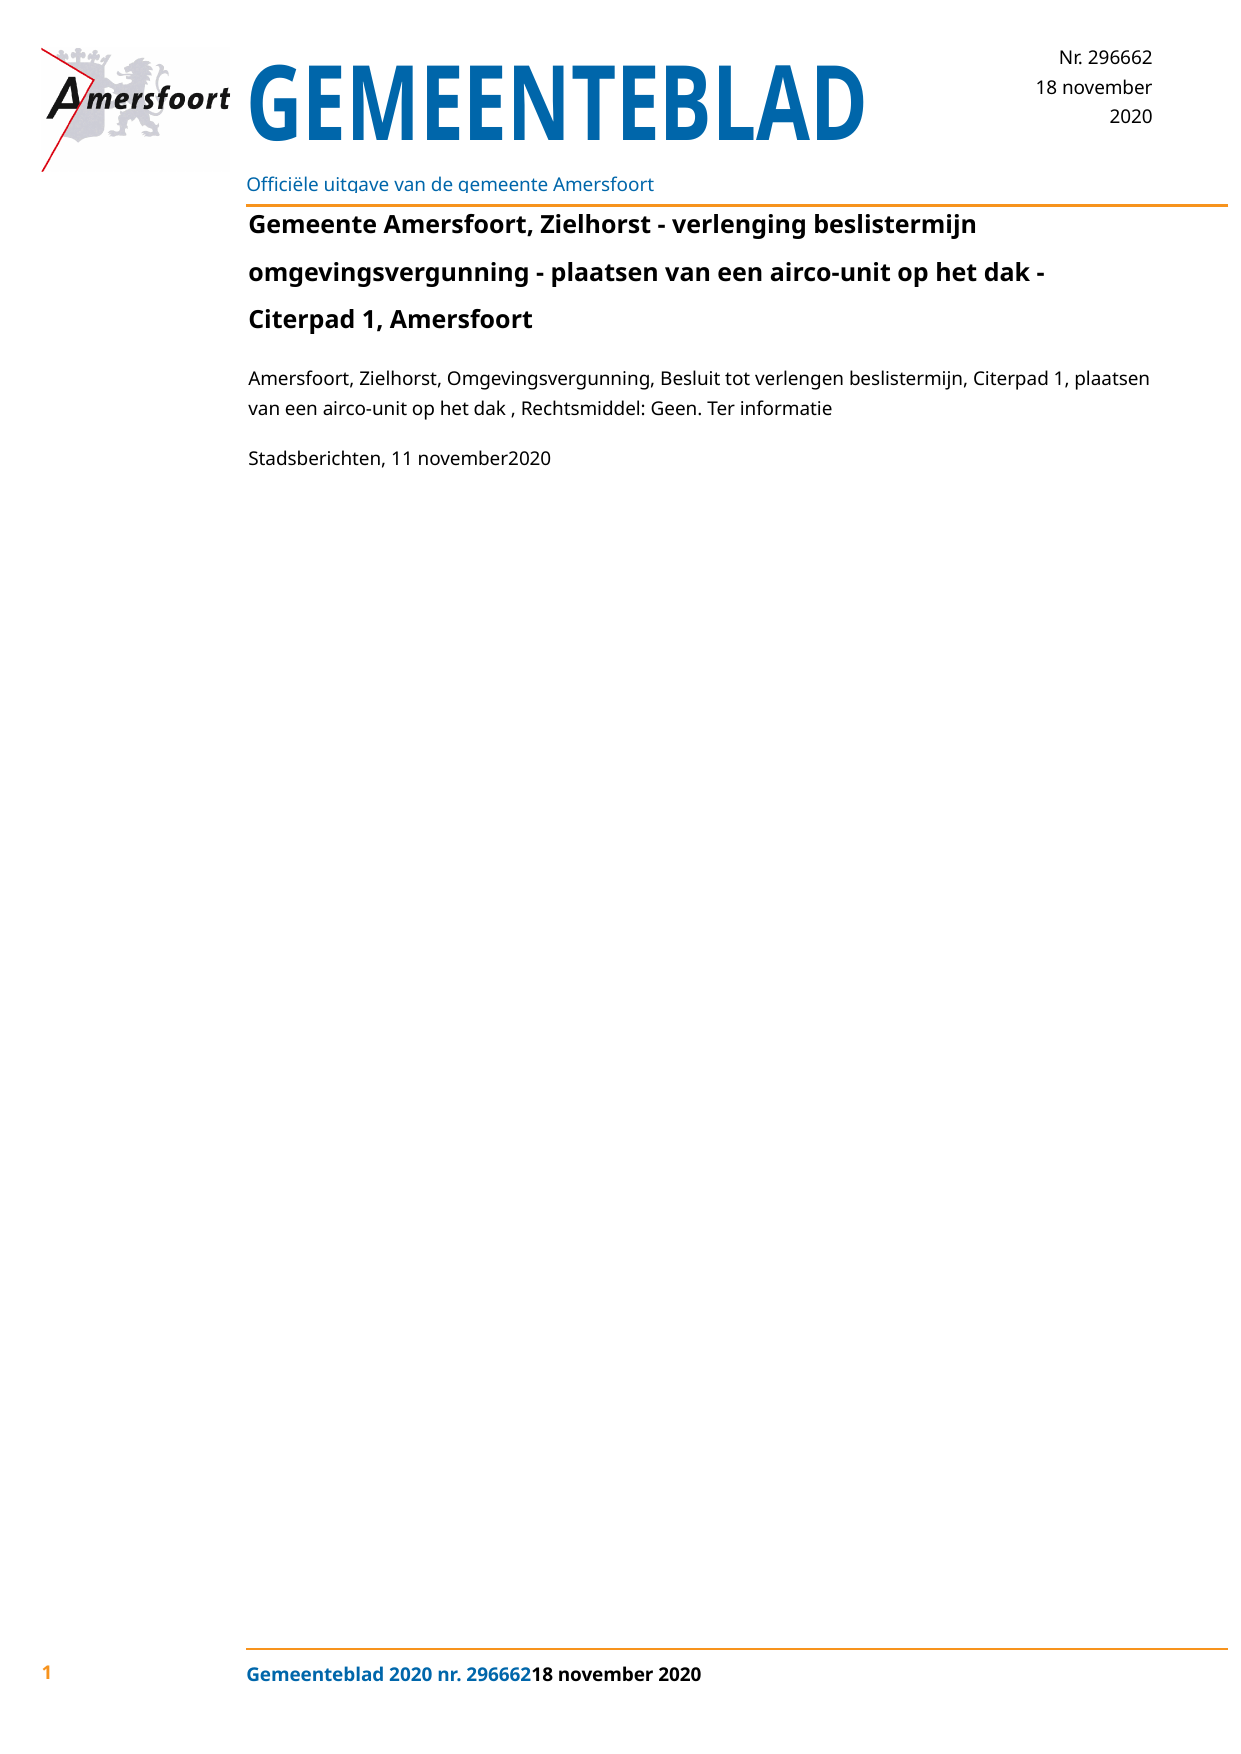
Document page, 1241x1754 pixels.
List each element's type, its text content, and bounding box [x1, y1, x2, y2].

text Gemeente Amersfoort, Zielhorst - verlenging beslistermijn omgevingsvergunning - plaatsen van een airco-unit op het dak - Citerpad 1, Amersfoort [248, 207, 1152, 336]
picture [41, 47, 231, 172]
text Amersfoort, Zielhorst, Omgevingsvergunning, Besluit tot verlengen beslistermijn, Citerpad 1, plaatsen van een airco-unit op het dak , Rechtsmiddel: Geen. Ter informatie [248, 366, 1152, 421]
text Stadsberichten, 11 november2020 [248, 446, 1152, 471]
